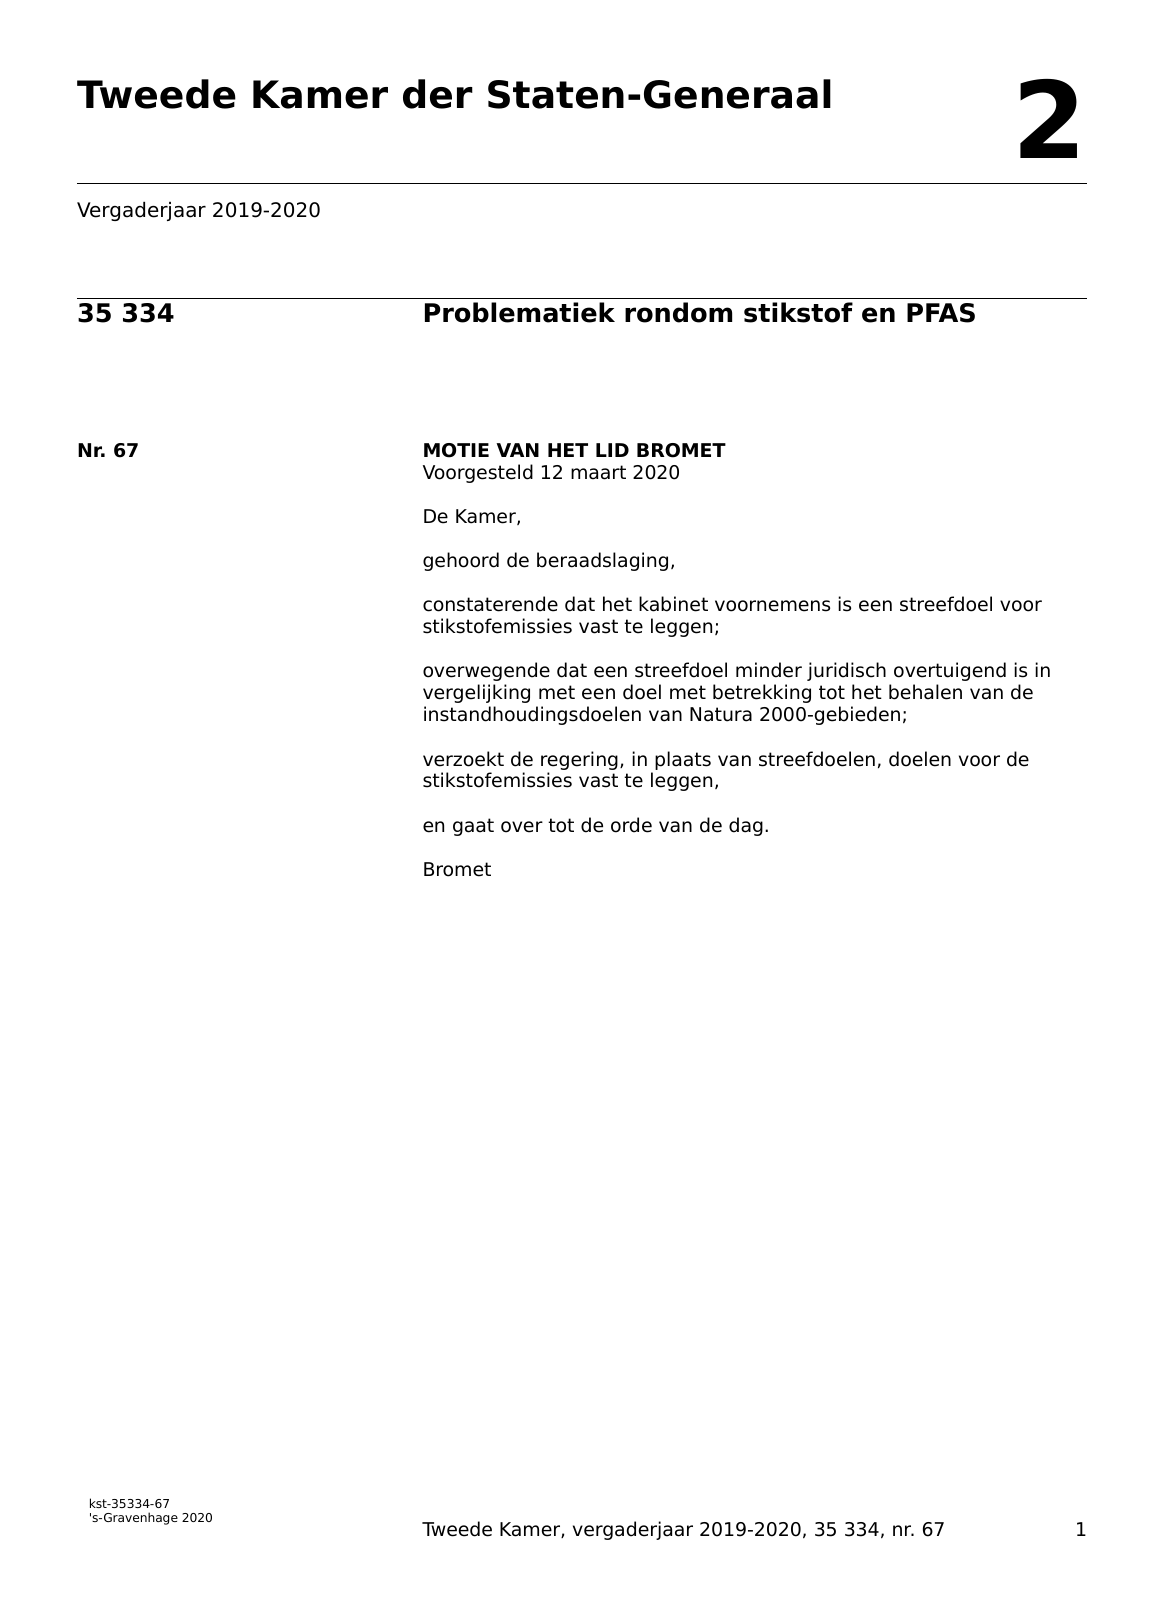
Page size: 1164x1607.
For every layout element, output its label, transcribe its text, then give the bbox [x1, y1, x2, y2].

subtitle Nr. 67 MOTIE VAN HET LID BROMET [77, 440, 1087, 462]
text Bromet [422, 859, 1087, 881]
text verzoekt de regering, in plaats van streefdoelen, doelen voor de stikstofemissies vast te leggen, [422, 748, 1087, 792]
text De Kamer, [422, 506, 1087, 528]
subtitle 35 334 Problematiek rondom stikstof en PFAS [77, 299, 1087, 329]
text overwegende dat een streefdoel minder juridisch overtuigend is in vergelijking met een doel met betrekking tot het behalen van de instandhoudingsdoelen van Natura 2000-gebieden; [422, 660, 1087, 726]
table_cell Vergaderjaar 2019-2020 [77, 184, 1087, 298]
text constaterende dat het kabinet voornemens is een streefdoel voor stikstofemissies vast te leggen; [422, 594, 1087, 638]
text gehoord de beraadslaging, [422, 550, 1087, 572]
table_header 2 [886, 59, 1087, 183]
text 's-Gravenhage 2020 [88, 1511, 323, 1525]
text en gaat over tot de orde van de dag. [422, 814, 1087, 837]
text Voorgesteld 12 maart 2020 [422, 462, 1087, 484]
text kst-35334-67 [88, 1497, 323, 1511]
table_header Tweede Kamer der Staten-Generaal [77, 59, 886, 183]
